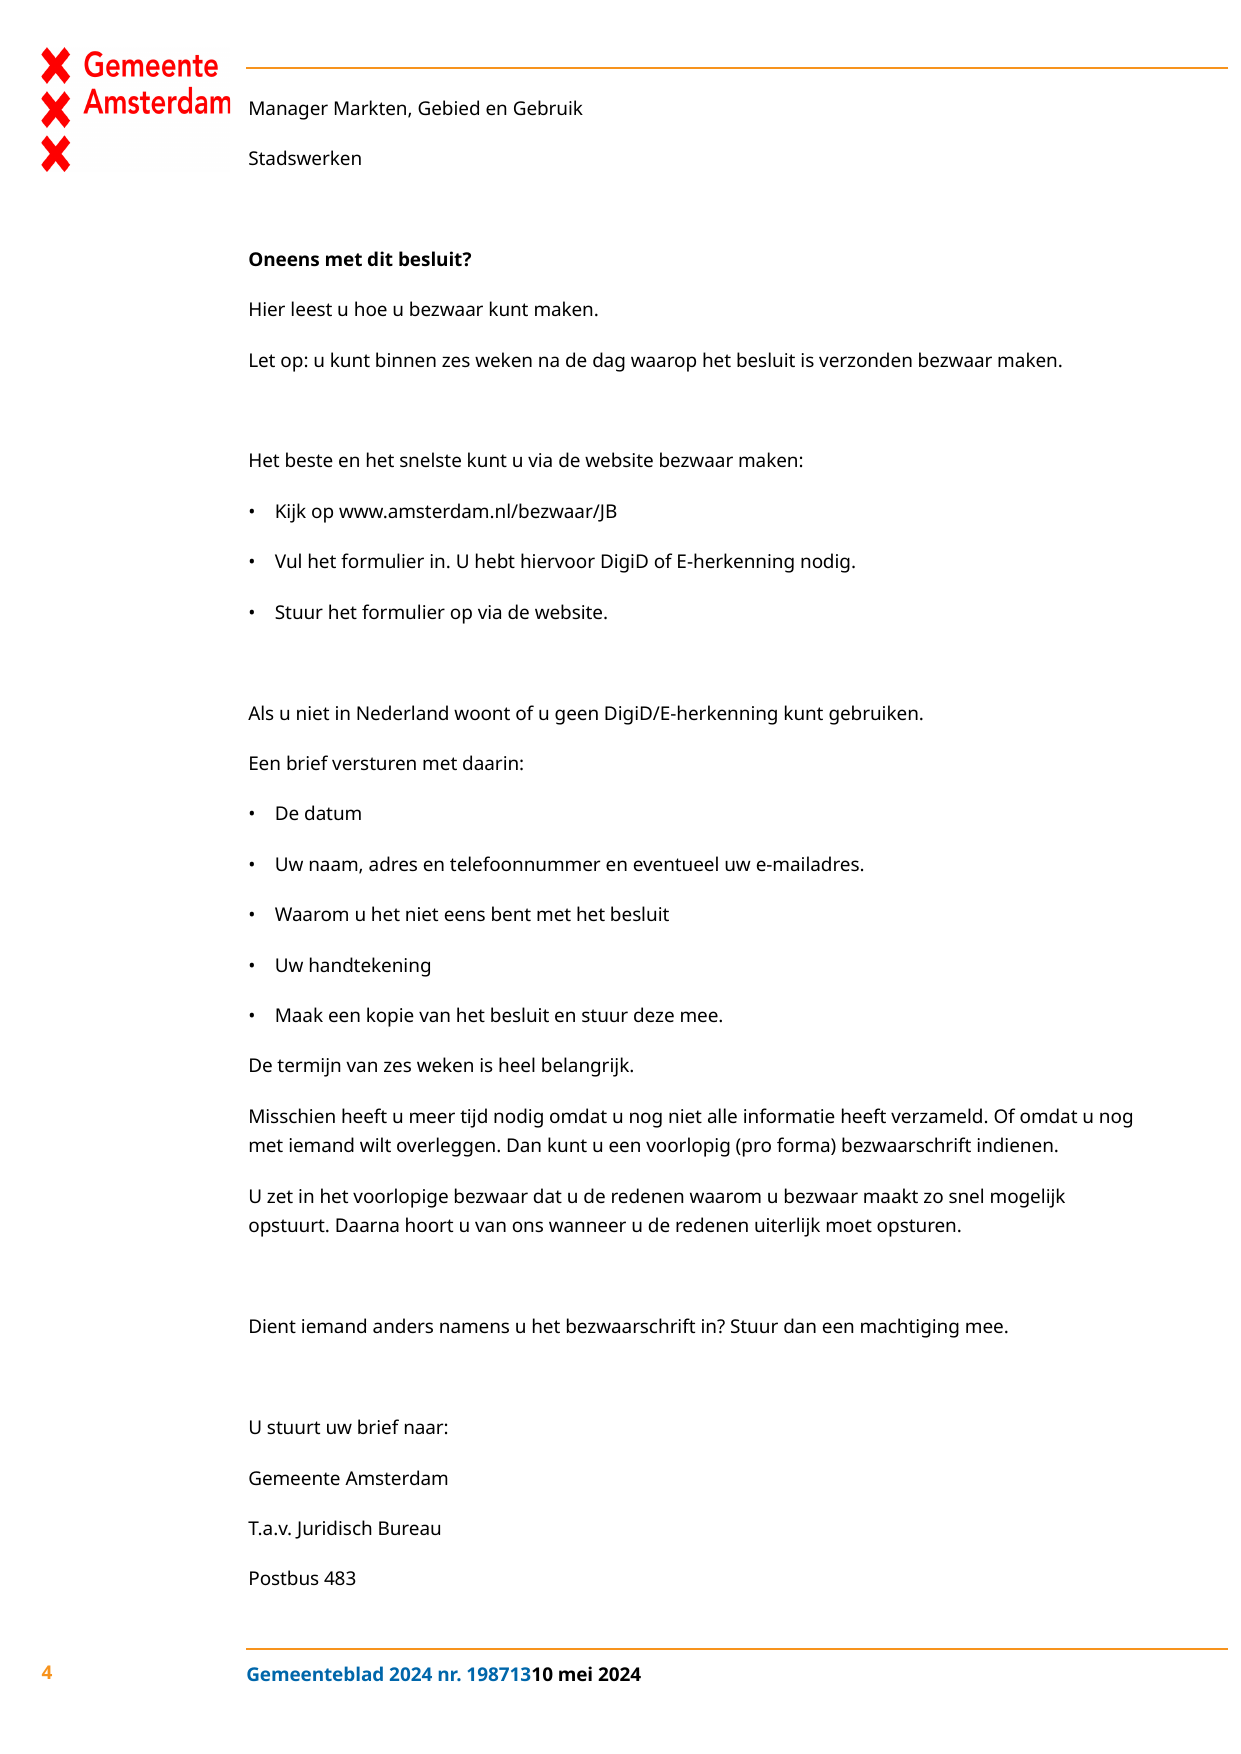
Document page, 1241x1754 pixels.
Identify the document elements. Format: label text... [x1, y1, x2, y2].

text • Vul het formulier in. U hebt hiervoor DigiD of E-herkenning nodig. [248, 548, 1152, 574]
text Hier leest u hoe u bezwaar kunt maken. [248, 296, 1152, 322]
text Misschien heeft u meer tijd nodig omdat u nog niet alle informatie heeft verzameld. Of omdat u nog met iemand wilt overleggen. Dan kunt u een voorlopig (pro forma) bezwaarschrift indienen. [248, 1103, 1152, 1158]
text • De datum [248, 801, 1152, 826]
text • Kijk op www.amsterdam.nl/bezwaar/JB [248, 498, 1152, 524]
text U zet in het voorlopige bezwaar dat u de redenen waarom u bezwaar maakt zo snel mogelijk opstuurt. Daarna hoort u van ons wanneer u de redenen uiterlijk moet opsturen. [248, 1183, 1152, 1238]
text Gemeente Amsterdam [248, 1465, 1152, 1491]
text • Uw handtekening [248, 952, 1152, 978]
text De termijn van zes weken is heel belangrijk. [248, 1053, 1152, 1078]
text Manager Markten, Gebied en Gebruik [248, 95, 1152, 121]
text • Maak een kopie van het besluit en stuur deze mee. [248, 1002, 1152, 1028]
text • Stuur het formulier op via de website. [248, 599, 1152, 625]
text Het beste en het snelste kunt u via de website bezwaar maken: [248, 448, 1152, 473]
text U stuurt uw brief naar: [248, 1414, 1152, 1440]
text • Waarom u het niet eens bent met het besluit [248, 901, 1152, 927]
text Stadswerken [248, 145, 1152, 171]
text • Uw naam, adres en telefoonnummer en eventueel uw e-mailadres. [248, 851, 1152, 877]
text Oneens met dit besluit? [248, 246, 1152, 272]
text Dient iemand anders namens u het bezwaarschrift in? Stuur dan een machtiging mee. [248, 1313, 1152, 1339]
text Postbus 483 [248, 1566, 1152, 1591]
text Een brief versturen met daarin: [248, 750, 1152, 776]
text Als u niet in Nederland woont of u geen DigiD/E-herkenning kunt gebruiken. [248, 700, 1152, 726]
text Let op: u kunt binnen zes weken na de dag waarop het besluit is verzonden bezwaar maken. [248, 347, 1152, 373]
text T.a.v. Juridisch Bureau [248, 1515, 1152, 1541]
picture [41, 47, 231, 172]
